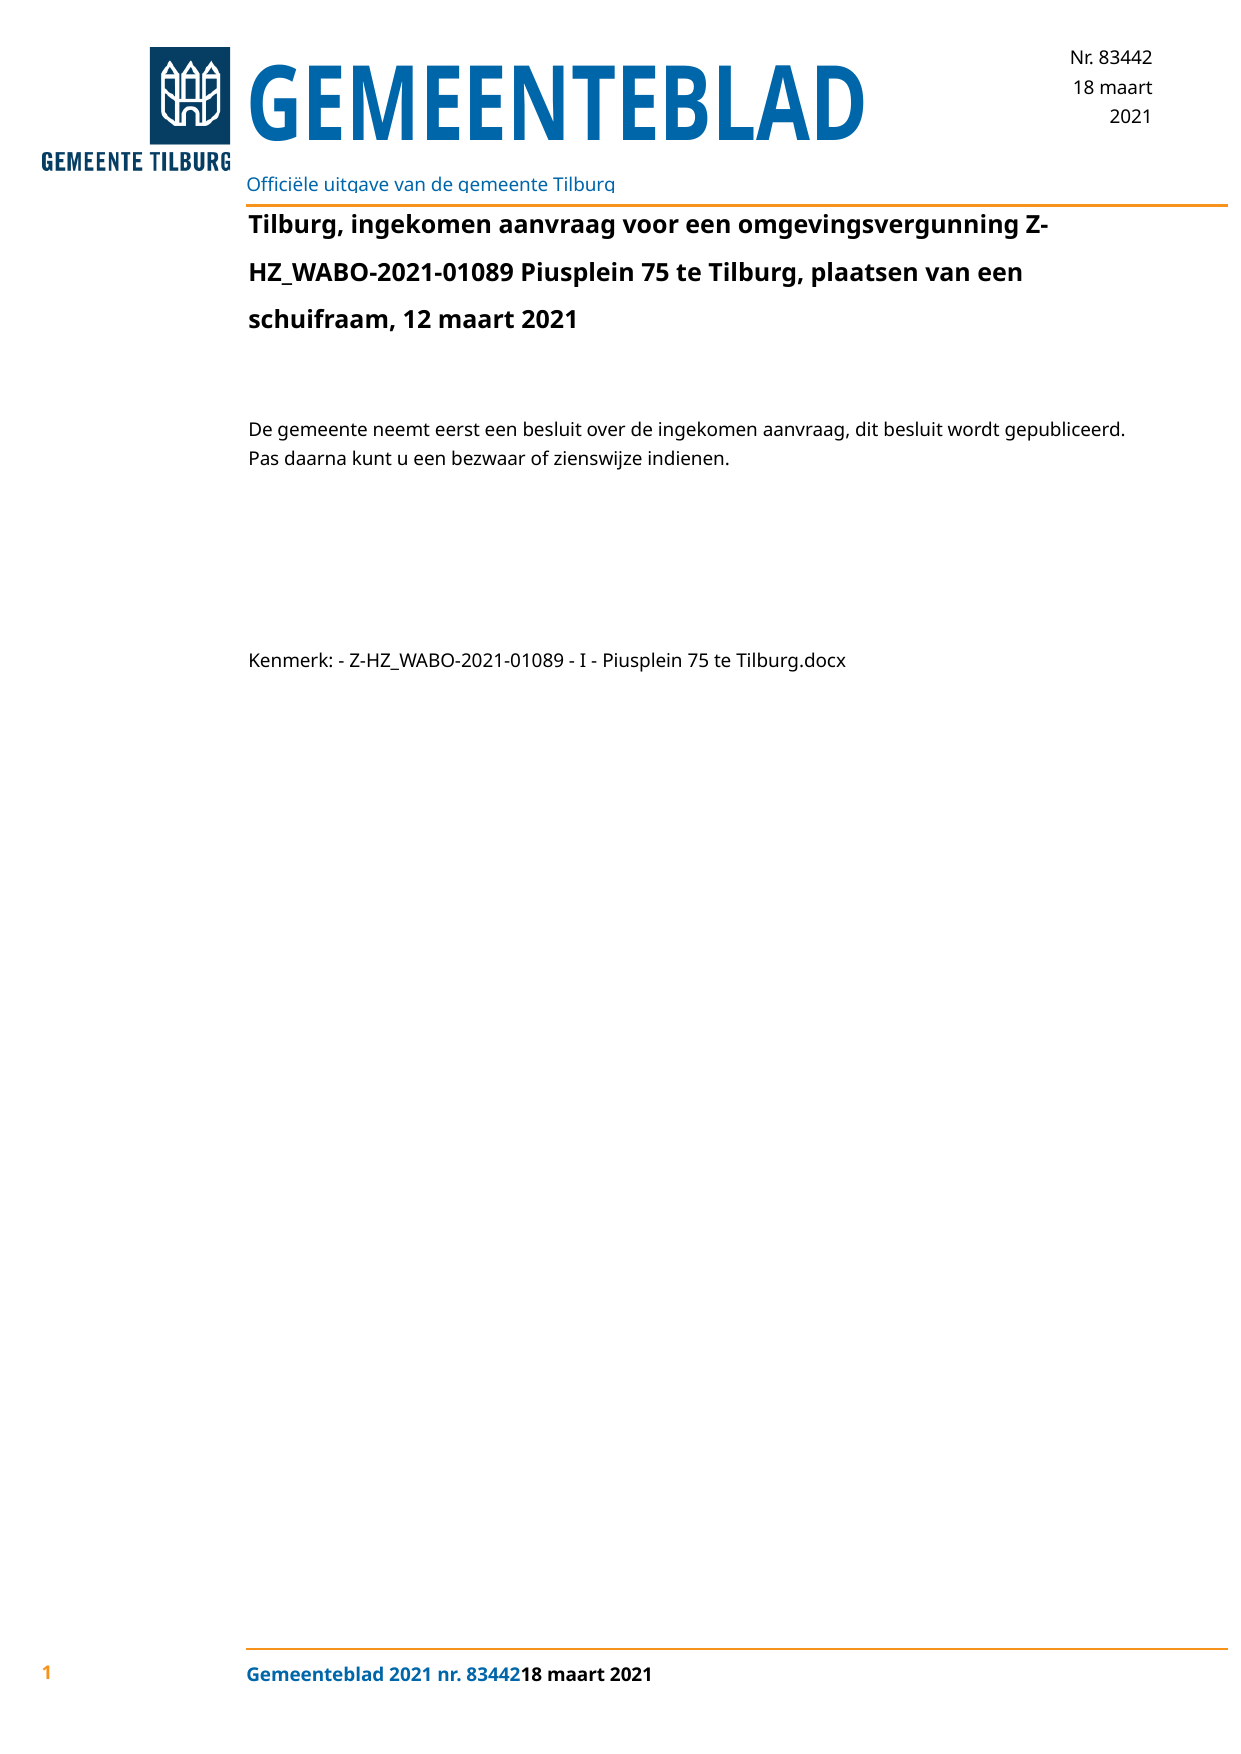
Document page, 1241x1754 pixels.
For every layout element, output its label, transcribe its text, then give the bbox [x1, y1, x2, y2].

picture [41, 47, 231, 172]
text Kenmerk: - Z-HZ_WABO-2021-01089 - I - Piusplein 75 te Tilburg.docx [248, 647, 1152, 673]
text Tilburg, ingekomen aanvraag voor een omgevingsvergunning Z-HZ_WABO-2021-01089 Piusplein 75 te Tilburg, plaatsen van een schuifraam, 12 maart 2021 [248, 207, 1152, 336]
text De gemeente neemt eerst een besluit over de ingekomen aanvraag, dit besluit wordt gepubliceerd. Pas daarna kunt u een bezwaar of zienswijze indienen. [248, 416, 1152, 471]
